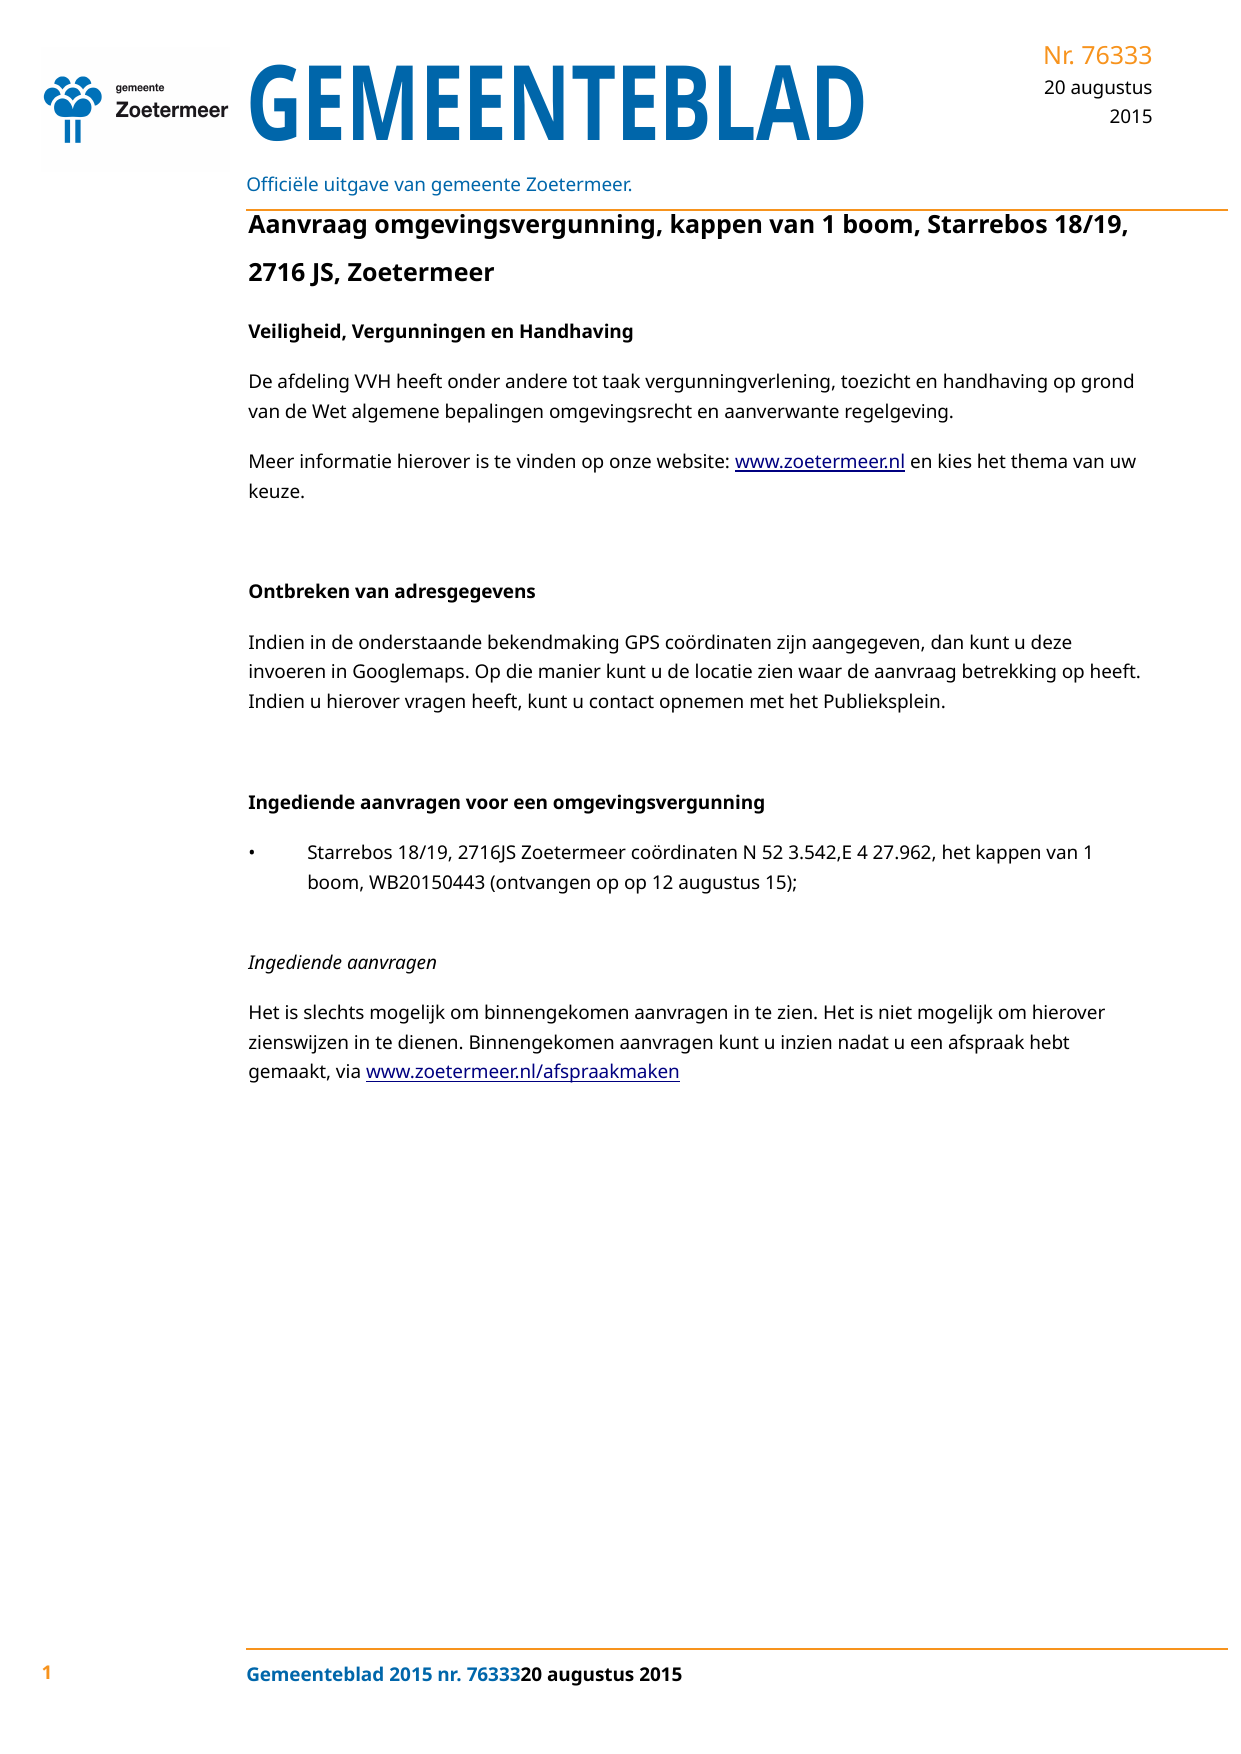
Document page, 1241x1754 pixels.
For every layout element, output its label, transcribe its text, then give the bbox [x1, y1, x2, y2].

text Veiligheid, Vergunningen en Handhaving [248, 318, 1152, 344]
text Ingediende aanvragen voor een omgevingsvergunning [248, 789, 1152, 815]
text Meer informatie hierover is te vinden op onze website: www.zoetermeer.nl en kies het thema van uw keuze. [248, 448, 1152, 504]
text Indien in de onderstaande bekendmaking GPS coördinaten zijn aangegeven, dan kunt u deze invoeren in Googlemaps. Op die manier kunt u de locatie zien waar de aanvraag betrekking op heeft. Indien u hierover vragen heeft, kunt u contact opnemen met het Publieksplein. [248, 629, 1152, 714]
picture [41, 47, 231, 172]
text Aanvraag omgevingsvergunning, kappen van 1 boom, Starrebos 18/19, 2716 JS, Zoetermeer [248, 211, 1152, 288]
list Starrebos 18/19, 2716JS Zoetermeer coördinaten N 52 3.542,E 4 27.962, het kappen van 1 boom, WB20150443 (ontvangen op op 12 augustus 15); [248, 839, 1152, 895]
text De afdeling VVH heeft onder andere tot taak vergunningverlening, toezicht en handhaving op grond van de Wet algemene bepalingen omgevingsrecht en aanverwante regelgeving. [248, 368, 1152, 424]
text Het is slechts mogelijk om binnengekomen aanvragen in te zien. Het is niet mogelijk om hierover zienswijzen in te dienen. Binnengekomen aanvragen kunt u inzien nadat u een afspraak hebt gemaakt, via www.zoetermeer.nl/afspraakmaken [248, 999, 1152, 1084]
text Ontbreken van adresgegevens [248, 579, 1152, 604]
text Ingediende aanvragen [248, 949, 1152, 975]
